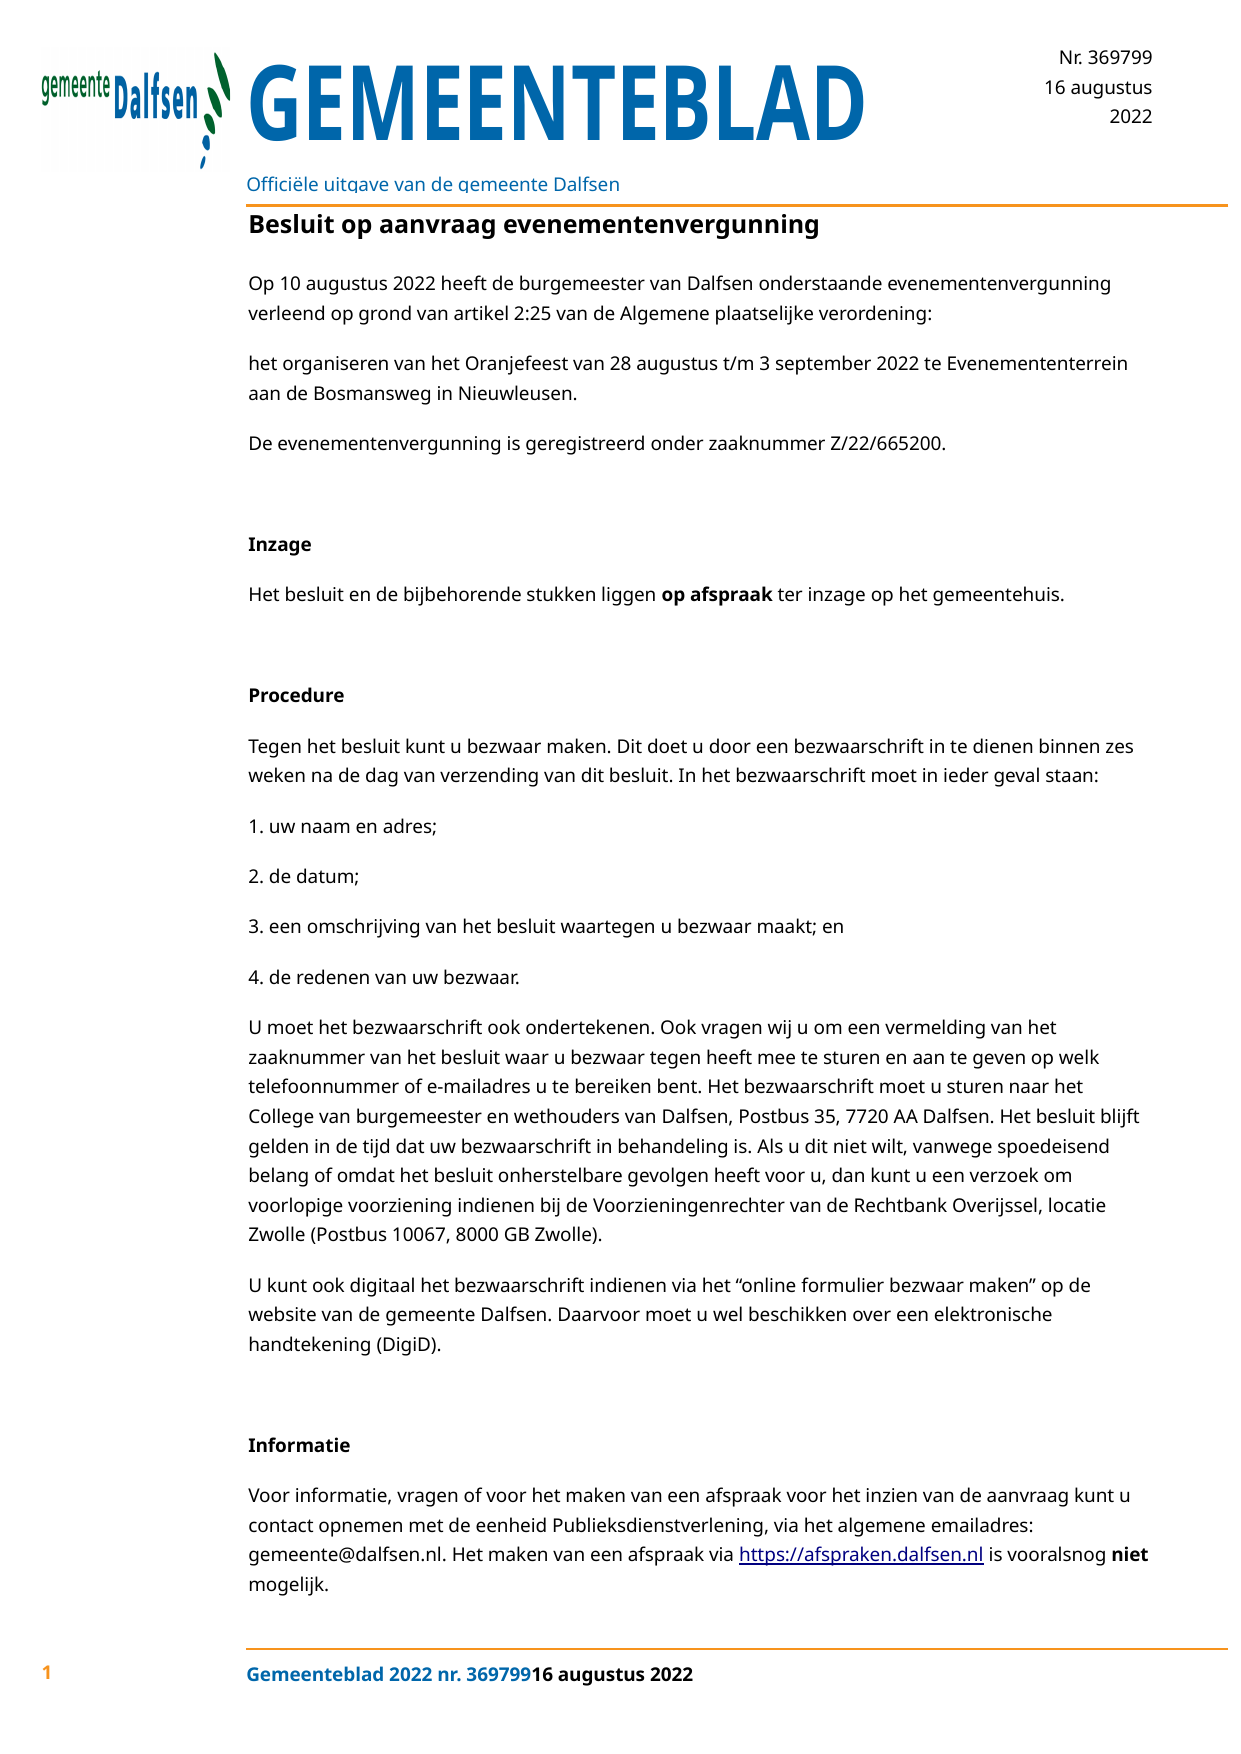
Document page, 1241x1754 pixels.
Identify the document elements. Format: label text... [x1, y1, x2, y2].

text Op 10 augustus 2022 heeft de burgemeester van Dalfsen onderstaande evenementenvergunning verleend op grond van artikel 2:25 van de Algemene plaatselijke verordening: [248, 270, 1152, 326]
text Procedure [248, 682, 1152, 708]
text U kunt ook digitaal het bezwaarschrift indienen via het “online formulier bezwaar maken” op de website van de gemeente Dalfsen. Daarvoor moet u wel beschikken over een elektronische handtekening (DigiD). [248, 1272, 1152, 1357]
text Voor informatie, vragen of voor het maken van een afspraak voor het inzien van de aanvraag kunt u contact opnemen met de eenheid Publieksdienstverlening, via het algemene emailadres: gemeente@dalfsen.nl. Het maken van een afspraak via https://afspraken.dalfsen.nl is vooralsnog niet mogelijk. [248, 1482, 1152, 1597]
text 4. de redenen van uw bezwaar. [248, 964, 1152, 990]
text Inzage [248, 531, 1152, 557]
text De evenementenvergunning is geregistreerd onder zaaknummer Z/22/665200. [248, 430, 1152, 456]
text Informatie [248, 1432, 1152, 1458]
text 3. een omschrijving van het besluit waartegen u bezwaar maakt; en [248, 914, 1152, 939]
picture [41, 47, 231, 172]
text U moet het bezwaarschrift ook ondertekenen. Ook vragen wij u om een vermelding van het zaaknummer van het besluit waar u bezwaar tegen heeft mee te sturen en aan te geven op welk telefoonnummer of e-mailadres u te bereiken bent. Het bezwaarschrift moet u sturen naar het College van burgemeester en wethouders van Dalfsen, Postbus 35, 7720 AA Dalfsen. Het besluit blijft gelden in de tijd dat uw bezwaarschrift in behandeling is. Als u dit niet wilt, vanwege spoedeisend belang of omdat het besluit onherstelbare gevolgen heeft voor u, dan kunt u een verzoek om voorlopige voorziening indienen bij de Voorzieningenrechter van de Rechtbank Overijssel, locatie Zwolle (Postbus 10067, 8000 GB Zwolle). [248, 1014, 1152, 1247]
text het organiseren van het Oranjefeest van 28 augustus t/m 3 september 2022 te Evenemententerrein aan de Bosmansweg in Nieuwleusen. [248, 350, 1152, 406]
text Tegen het besluit kunt u bezwaar maken. Dit doet u door een bezwaarschrift in te dienen binnen zes weken na de dag van verzending van dit besluit. In het bezwaarschrift moet in ieder geval staan: [248, 733, 1152, 788]
text Besluit op aanvraag evenementenvergunning [248, 207, 1152, 241]
text Het besluit en de bijbehorende stukken liggen op afspraak ter inzage op het gemeentehuis. [248, 582, 1152, 607]
text 2. de datum; [248, 863, 1152, 889]
text 1. uw naam en adres; [248, 813, 1152, 838]
